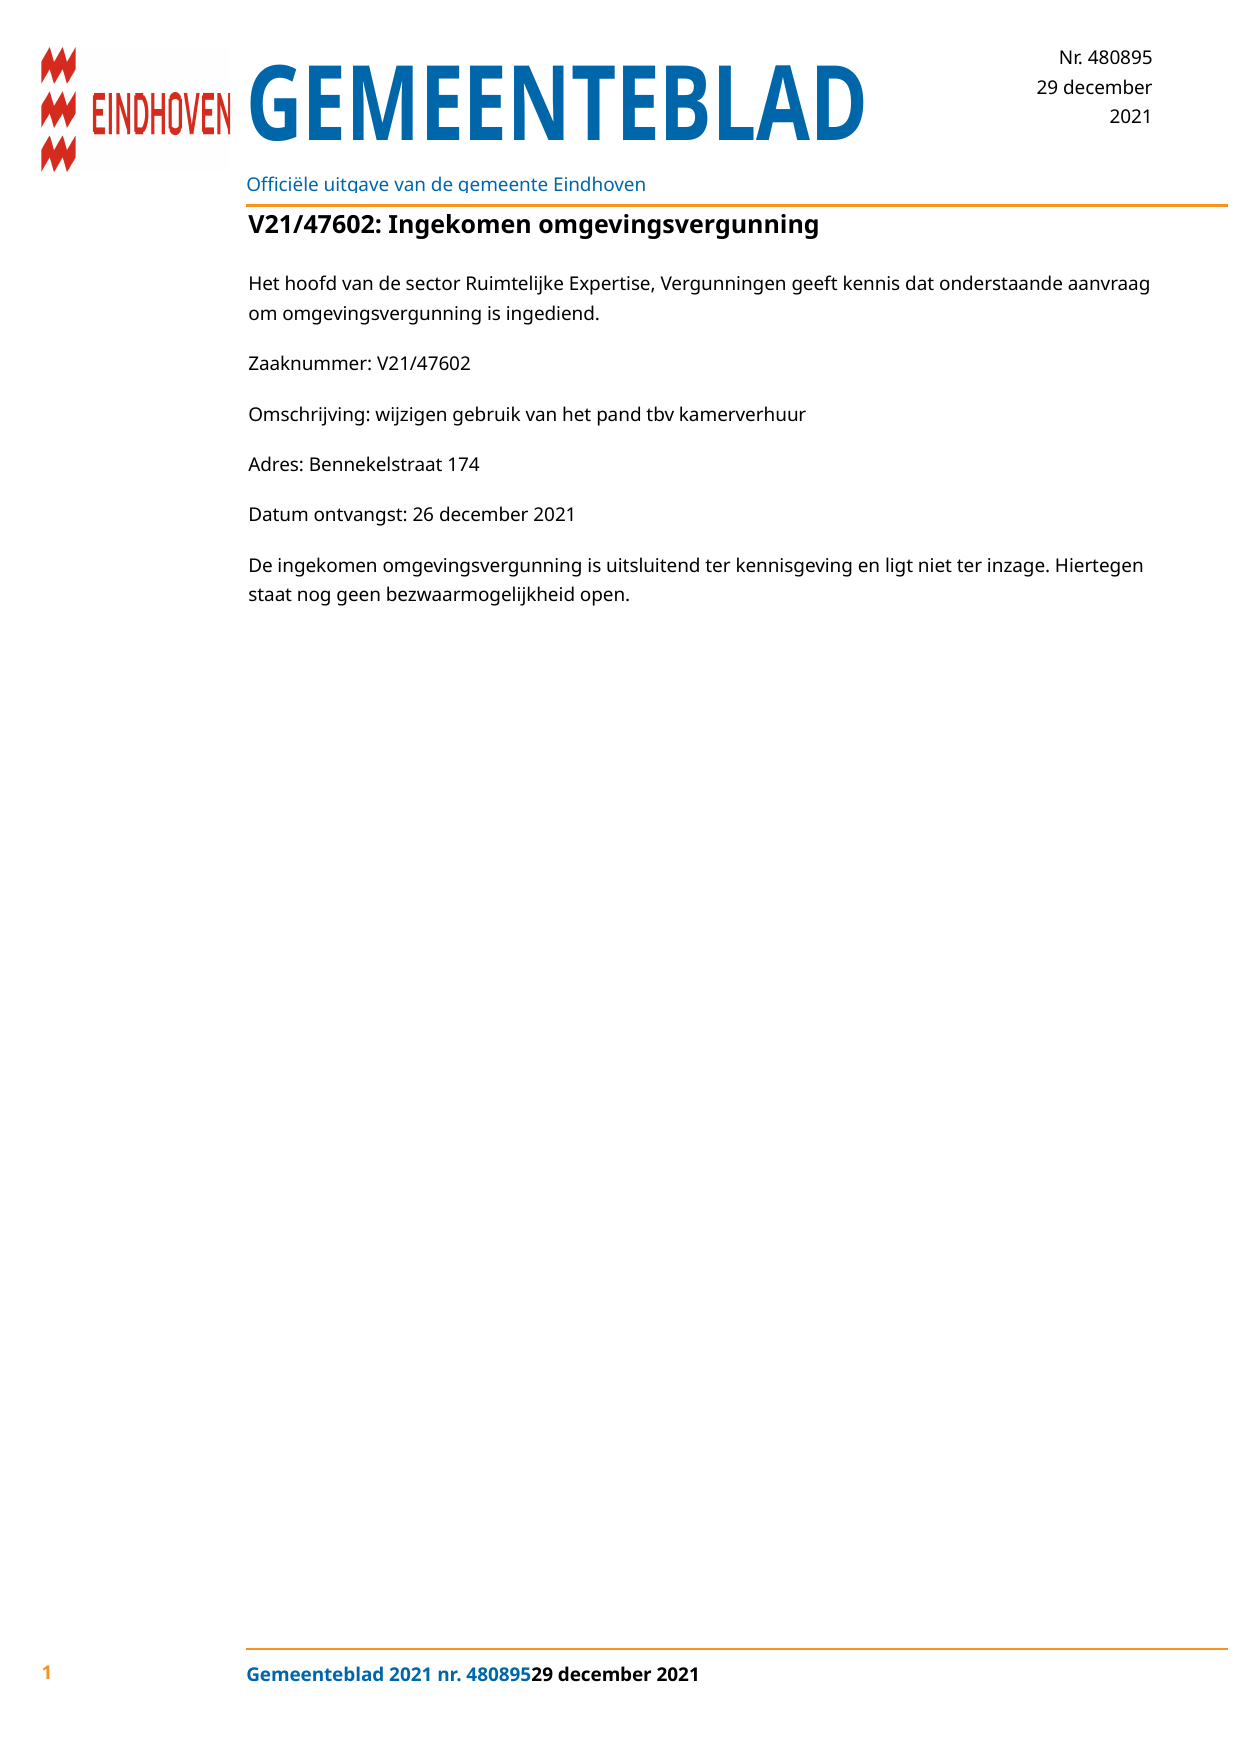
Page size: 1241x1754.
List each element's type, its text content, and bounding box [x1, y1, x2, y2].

picture [41, 47, 231, 172]
text Omschrijving: wijzigen gebruik van het pand tbv kamerverhuur [248, 401, 1152, 426]
text Datum ontvangst: 26 december 2021 [248, 502, 1152, 527]
text V21/47602: Ingekomen omgevingsvergunning [248, 207, 1152, 241]
text De ingekomen omgevingsvergunning is uitsluitend ter kennisgeving en ligt niet ter inzage. Hiertegen staat nog geen bezwaarmogelijkheid open. [248, 552, 1152, 607]
text Zaaknummer: V21/47602 [248, 350, 1152, 376]
text Adres: Bennekelstraat 174 [248, 451, 1152, 477]
text Het hoofd van de sector Ruimtelijke Expertise, Vergunningen geeft kennis dat onderstaande aanvraag om omgevingsvergunning is ingediend. [248, 270, 1152, 326]
